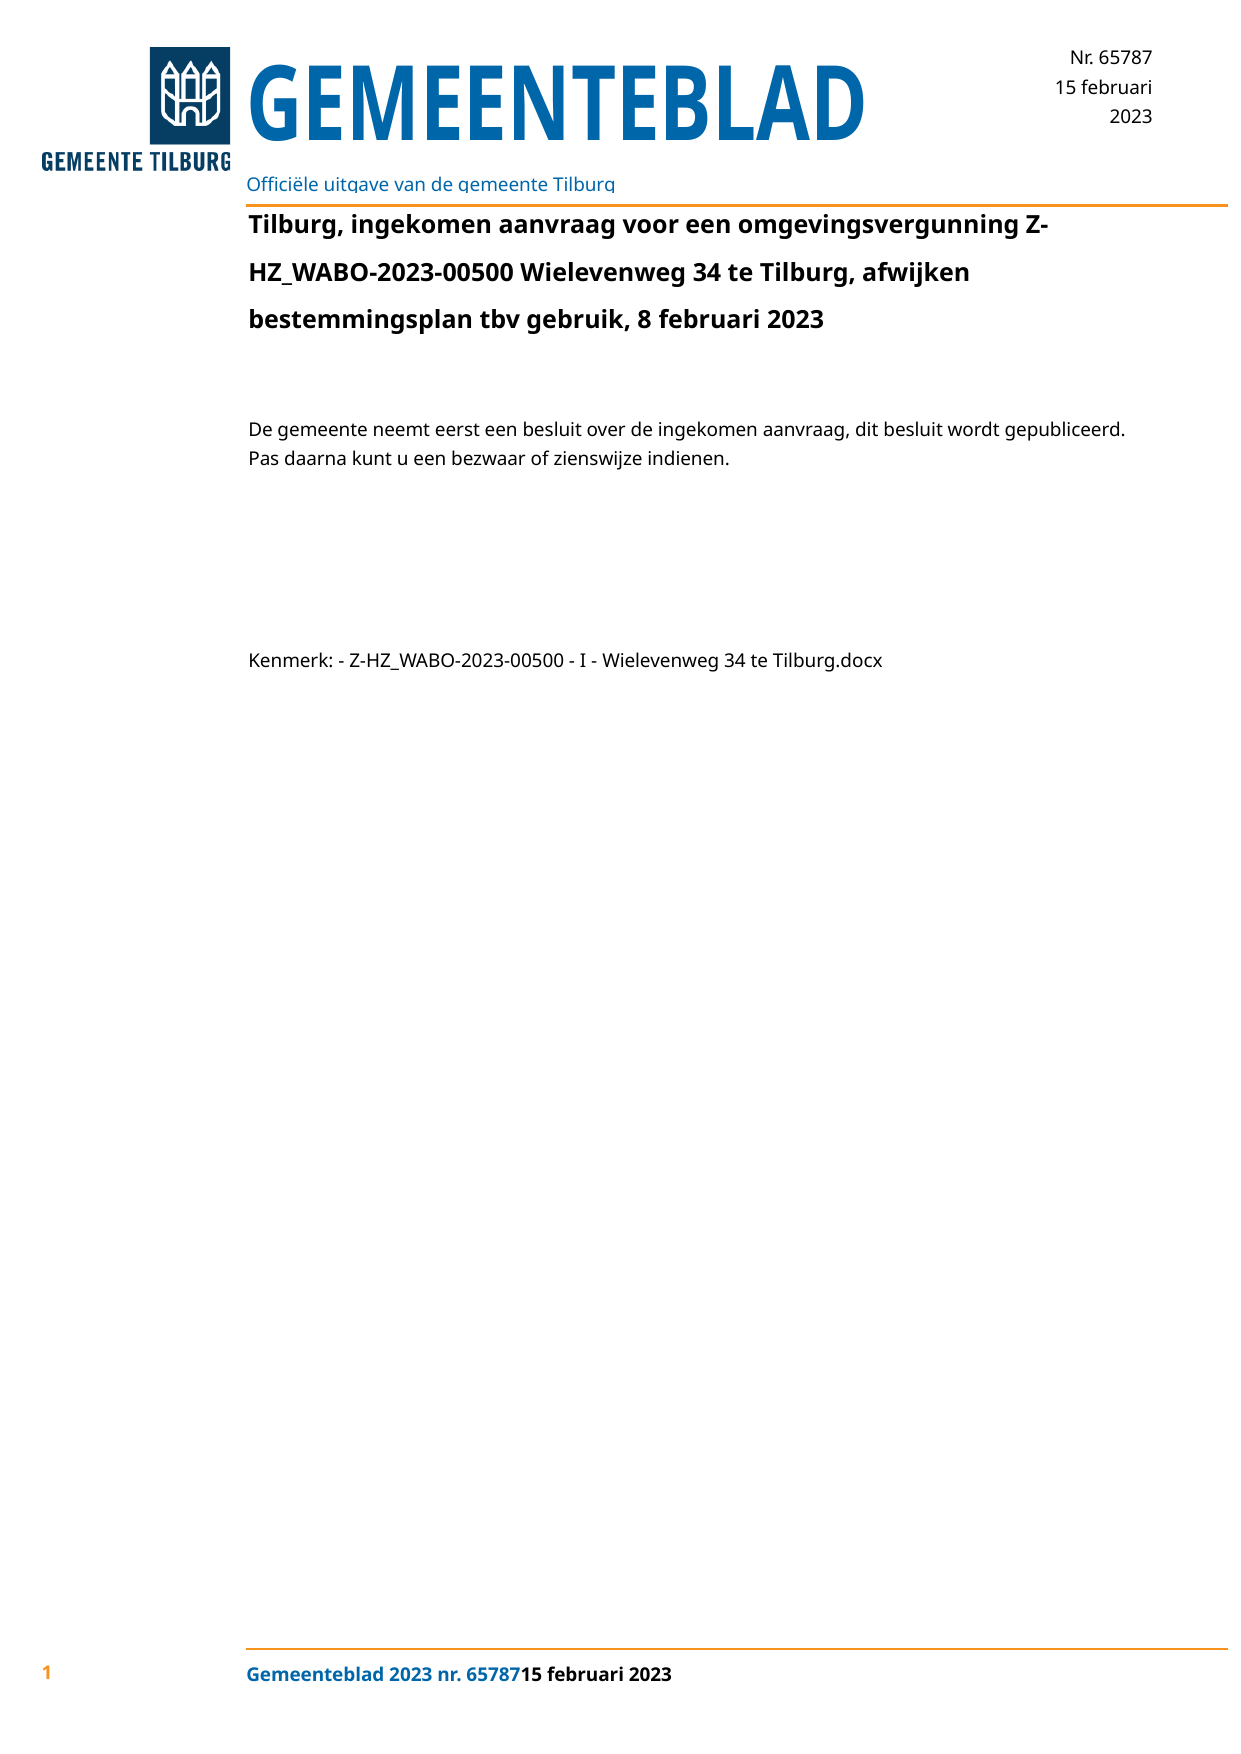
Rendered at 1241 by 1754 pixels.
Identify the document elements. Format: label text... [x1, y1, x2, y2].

text De gemeente neemt eerst een besluit over de ingekomen aanvraag, dit besluit wordt gepubliceerd. Pas daarna kunt u een bezwaar of zienswijze indienen. [248, 416, 1152, 471]
picture [41, 47, 231, 172]
text Kenmerk: - Z-HZ_WABO-2023-00500 - I - Wielevenweg 34 te Tilburg.docx [248, 647, 1152, 673]
text Tilburg, ingekomen aanvraag voor een omgevingsvergunning Z-HZ_WABO-2023-00500 Wielevenweg 34 te Tilburg, afwijken bestemmingsplan tbv gebruik, 8 februari 2023 [248, 207, 1152, 336]
